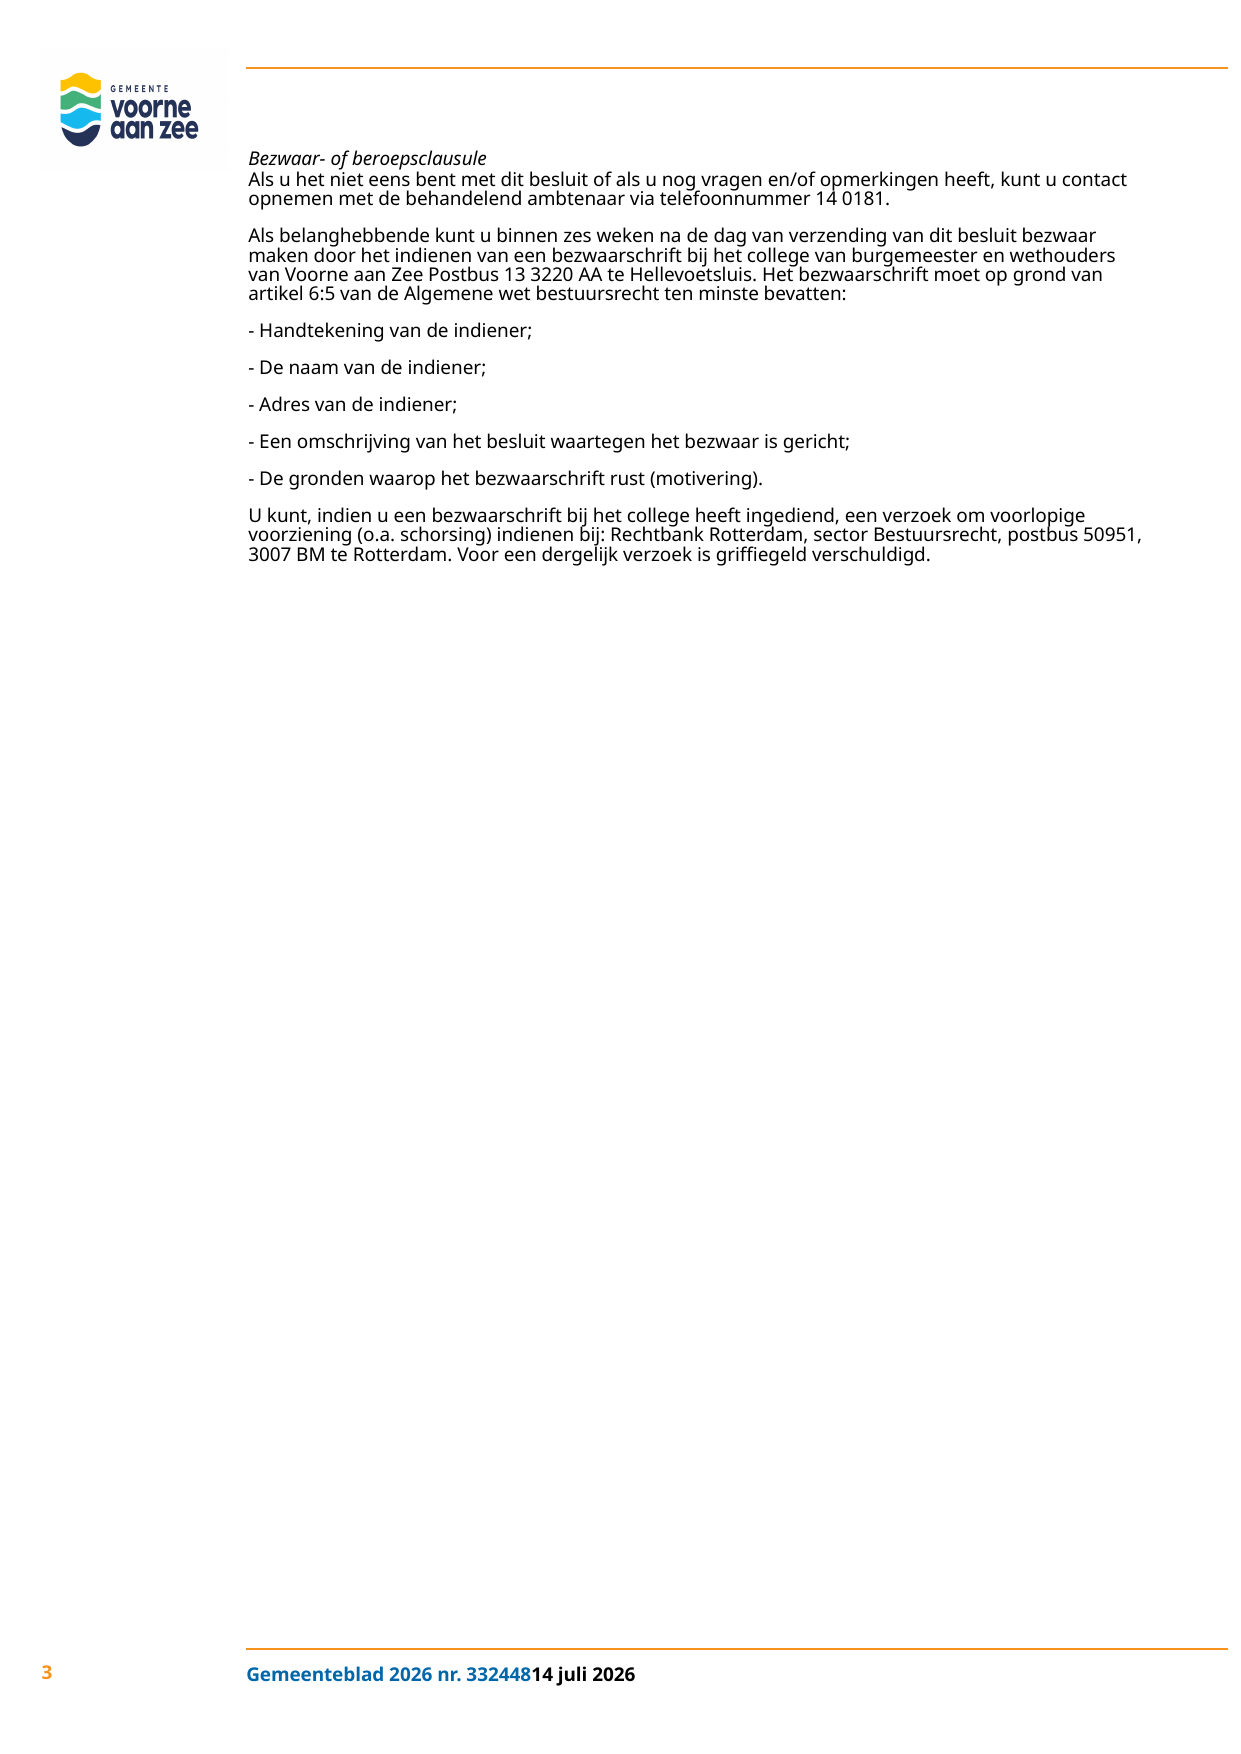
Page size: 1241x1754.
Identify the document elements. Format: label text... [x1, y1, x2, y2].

text Als belanghebbende kunt u binnen zes weken na de dag van verzending van dit besluit bezwaar maken door het indienen van een bezwaarschrift bij het college van burgemeester en wethouders van Voorne aan Zee Postbus 13 3220 AA te Hellevoetsluis. Het bezwaarschrift moet op grond van artikel 6:5 van de Algemene wet bestuursrecht ten minste bevatten: [248, 227, 1152, 304]
text - De gronden waarop het bezwaarschrift rust (motivering). [248, 470, 1152, 489]
text Bezwaar- of beroepsclausule [248, 145, 1152, 171]
picture [41, 47, 231, 172]
text - Adres van de indiener; [248, 396, 1152, 415]
text U kunt, indien u een bezwaarschrift bij het college heeft ingediend, een verzoek om voorlopige voorziening (o.a. schorsing) indienen bij: Rechtbank Rotterdam, sector Bestuursrecht, postbus 50951, 3007 BM te Rotterdam. Voor een dergelijk verzoek is griffiegeld verschuldigd. [248, 507, 1152, 565]
text Als u het niet eens bent met dit besluit of als u nog vragen en/of opmerkingen heeft, kunt u contact opnemen met de behandelend ambtenaar via telefoonnummer 14 0181. [248, 171, 1152, 209]
text - De naam van de indiener; [248, 359, 1152, 378]
text - Handtekening van de indiener; [248, 322, 1152, 341]
text - Een omschrijving van het besluit waartegen het bezwaar is gericht; [248, 433, 1152, 452]
